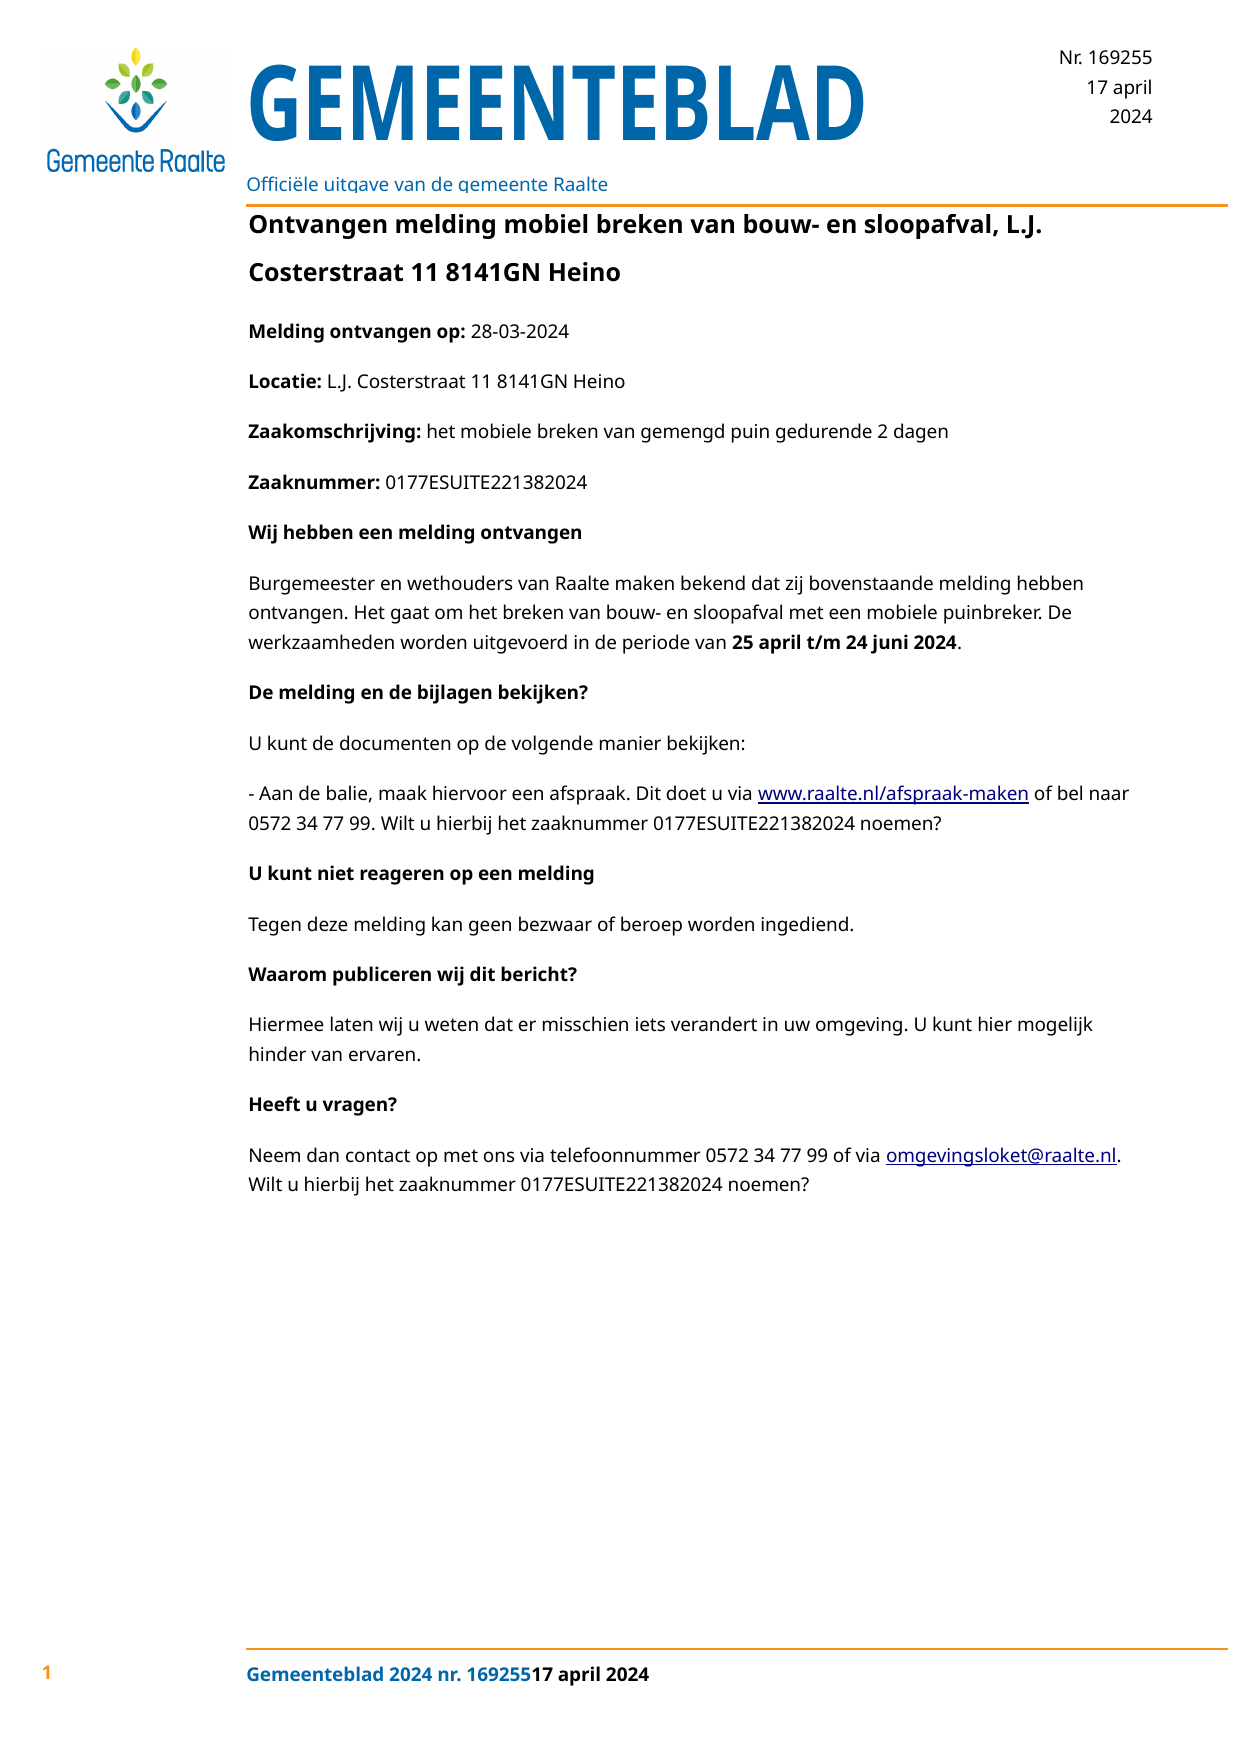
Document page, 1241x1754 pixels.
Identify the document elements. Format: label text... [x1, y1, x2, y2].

text Ontvangen melding mobiel breken van bouw- en sloopafval, L.J. Costerstraat 11 8141GN Heino [248, 207, 1152, 288]
text Zaaknummer: 0177ESUITE221382024 [248, 469, 1152, 495]
text U kunt de documenten op de volgende manier bekijken: [248, 730, 1152, 756]
text U kunt niet reageren op een melding [248, 860, 1152, 886]
text Tegen deze melding kan geen bezwaar of beroep worden ingediend. [248, 911, 1152, 937]
text Zaakomschrijving: het mobiele breken van gemengd puin gedurende 2 dagen [248, 419, 1152, 444]
text Heeft u vragen? [248, 1092, 1152, 1117]
text Neem dan contact op met ons via telefoonnummer 0572 34 77 99 of via omgevingsloket@raalte.nl. Wilt u hierbij het zaaknummer 0177ESUITE221382024 noemen? [248, 1142, 1152, 1197]
text Hiermee laten wij u weten dat er misschien iets verandert in uw omgeving. U kunt hier mogelijk hinder van ervaren. [248, 1012, 1152, 1067]
text De melding en de bijlagen bekijken? [248, 679, 1152, 705]
text - Aan de balie, maak hiervoor een afspraak. Dit doet u via www.raalte.nl/afspraak-maken of bel naar 0572 34 77 99. Wilt u hierbij het zaaknummer 0177ESUITE221382024 noemen? [248, 780, 1152, 836]
text Melding ontvangen op: 28-03-2024 [248, 318, 1152, 344]
picture [41, 47, 231, 172]
text Waarom publiceren wij dit bericht? [248, 961, 1152, 987]
text Locatie: L.J. Costerstraat 11 8141GN Heino [248, 368, 1152, 394]
text Burgemeester en wethouders van Raalte maken bekend dat zij bovenstaande melding hebben ontvangen. Het gaat om het breken van bouw- en sloopafval met een mobiele puinbreker. De werkzaamheden worden uitgevoerd in de periode van 25 april t/m 24 juni 2024. [248, 570, 1152, 655]
text Wij hebben een melding ontvangen [248, 519, 1152, 545]
